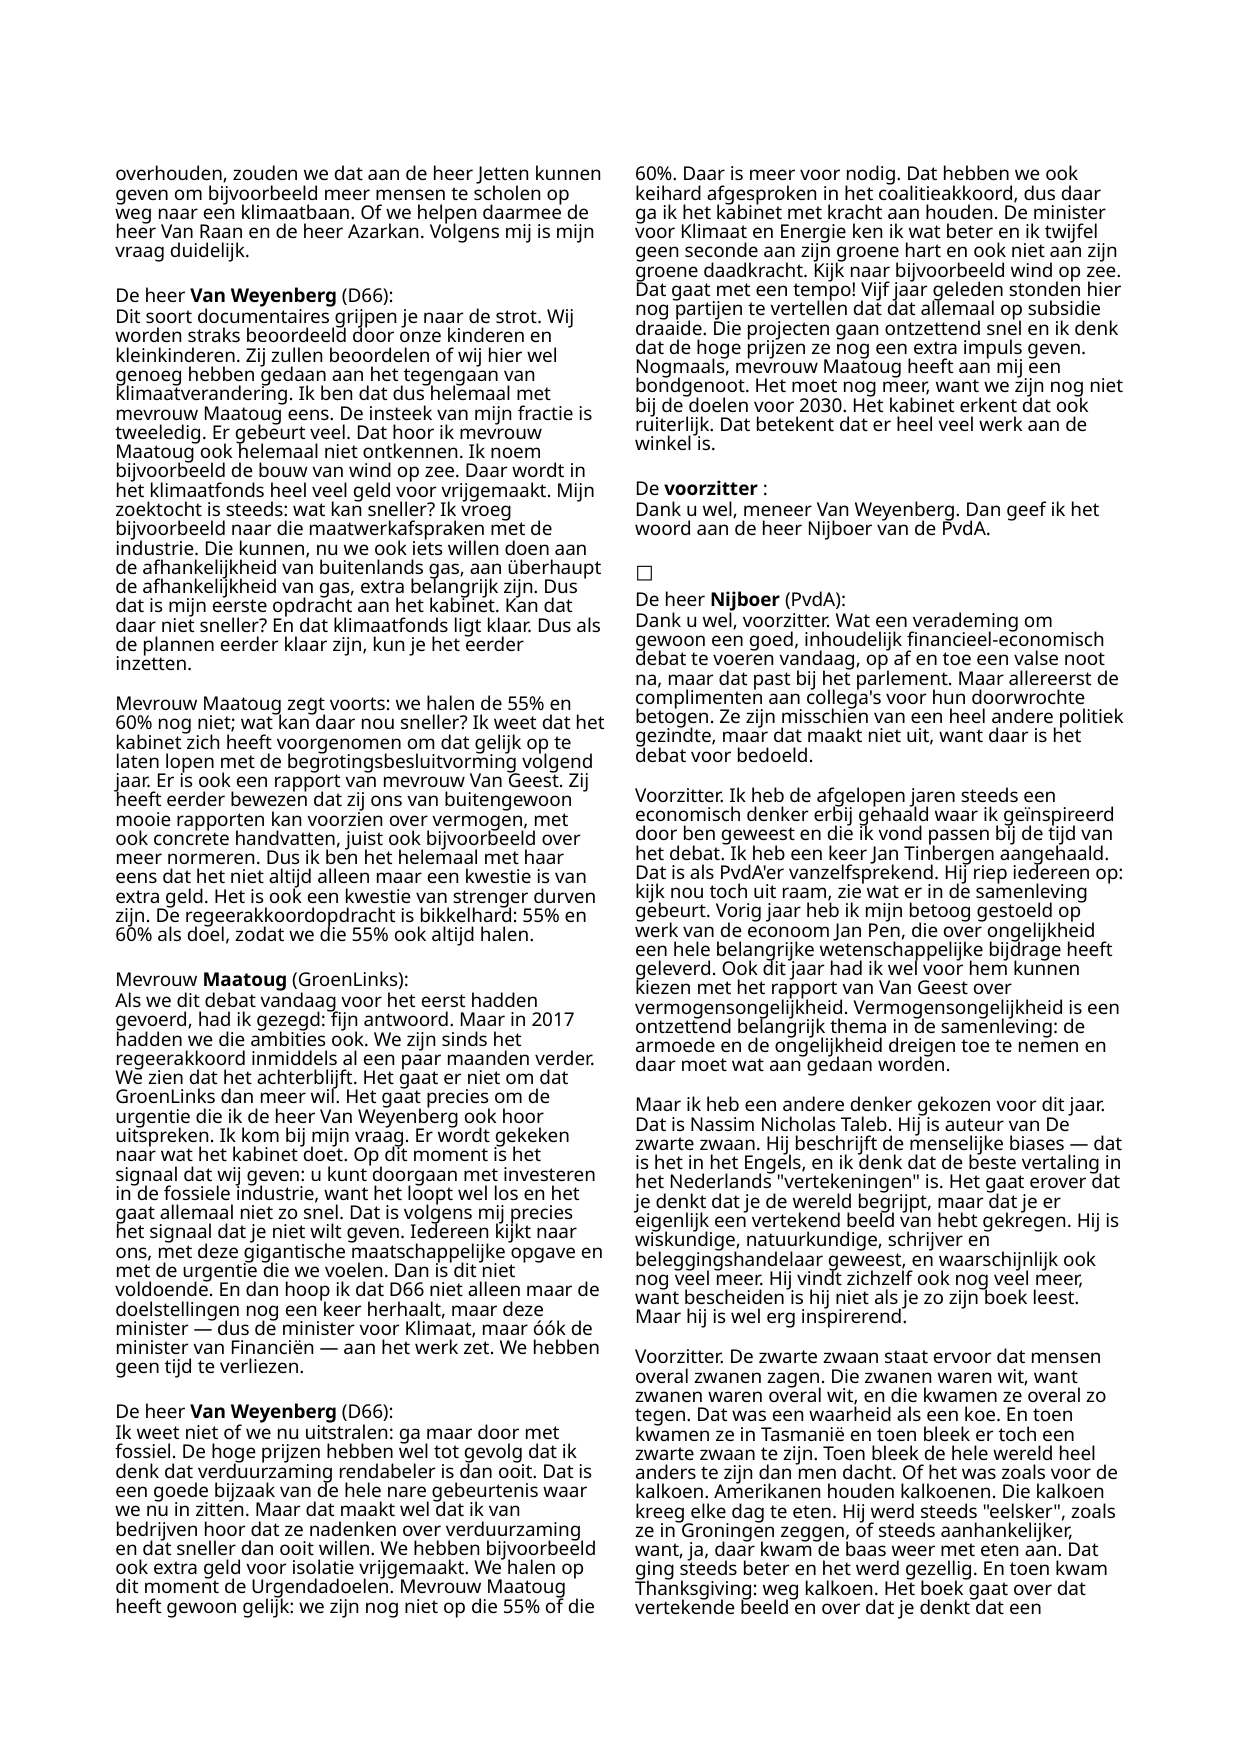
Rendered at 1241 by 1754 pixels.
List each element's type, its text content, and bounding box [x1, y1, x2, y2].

text Maar ik heb een andere denker gekozen voor dit jaar. Dat is Nassim Nicholas Taleb. Hij is auteur van De zwarte zwaan. Hij beschrijft de menselijke biases — dat is het in het Engels, en ik denk dat de beste vertaling in het Nederlands "vertekeningen" is. Het gaat erover dat je denkt dat je de wereld begrijpt, maar dat je er eigenlijk een vertekend beeld van hebt gekregen. Hij is wiskundige, natuurkundige, schrijver en beleggingshandelaar geweest, en waarschijnlijk ook nog veel meer. Hij vindt zichzelf ook nog veel meer, want bescheiden is hij niet als je zo zijn boek leest. Maar hij is wel erg inspirerend. [635, 1096, 1125, 1328]
text Ik weet niet of we nu uitstralen: ga maar door met fossiel. De hoge prijzen hebben wel tot gevolg dat ik denk dat verduurzaming rendabeler is dan ooit. Dat is een goede bijzaak van de hele nare gebeurtenis waar we nu in zitten. Maar dat maakt wel dat ik van bedrijven hoor dat ze nadenken over verduurzaming en dat sneller dan ooit willen. We hebben bijvoorbeeld ook extra geld voor isolatie vrijgemaakt. We halen op dit moment de Urgendadoelen. Mevrouw Maatoug heeft gewoon gelijk: we zijn nog niet op die 55% of die [115, 1424, 605, 1617]
text Mevrouw Maatoug (GroenLinks): [115, 966, 605, 992]
text De heer Nijboer (PvdA): [635, 586, 1125, 612]
text Dit soort documentaires grijpen je naar de strot. Wij worden straks beoordeeld door onze kinderen en kleinkinderen. Zij zullen beoordelen of wij hier wel genoeg hebben gedaan aan het tegengaan van klimaatverandering. Ik ben dat dus helemaal met mevrouw Maatoug eens. De insteek van mijn fractie is tweeledig. Er gebeurt veel. Dat hoor ik mevrouw Maatoug ook helemaal niet ontkennen. Ik noem bijvoorbeeld de bouw van wind op zee. Daar wordt in het klimaatfonds heel veel geld voor vrijgemaakt. Mijn zoektocht is steeds: wat kan sneller? Ik vroeg bijvoorbeeld naar die maatwerkafspraken met de industrie. Die kunnen, nu we ook iets willen doen aan de afhankelijkheid van buitenlands gas, aan überhaupt de afhankelijkheid van gas, extra belangrijk zijn. Dus dat is mijn eerste opdracht aan het kabinet. Kan dat daar niet sneller? En dat klimaatfonds ligt klaar. Dus als de plannen eerder klaar zijn, kun je het eerder inzetten. [115, 308, 605, 674]
text Mevrouw Maatoug zegt voorts: we halen de 55% en 60% nog niet; wat kan daar nou sneller? Ik weet dat het kabinet zich heeft voorgenomen om dat gelijk op te laten lopen met de begrotingsbesluitvorming volgend jaar. Er is ook een rapport van mevrouw Van Geest. Zij heeft eerder bewezen dat zij ons van buitengewoon mooie rapporten kan voorzien over vermogen, met ook concrete handvatten, juist ook bijvoorbeeld over meer normeren. Dus ik ben het helemaal met haar eens dat het niet altijd alleen maar een kwestie is van extra geld. Het is ook een kwestie van strenger durven zijn. De regeerakkoordopdracht is bikkelhard: 55% en 60% als doel, zodat we die 55% ook altijd halen. [115, 695, 605, 946]
text ⬜ [635, 560, 1125, 586]
text De voorzitter : [635, 475, 1125, 501]
text Dank u wel, meneer Van Weyenberg. Dan geef ik het woord aan de heer Nijboer van de PvdA. [635, 501, 1125, 539]
text Als we dit debat vandaag voor het eerst hadden gevoerd, had ik gezegd: fijn antwoord. Maar in 2017 hadden we die ambities ook. We zijn sinds het regeerakkoord inmiddels al een paar maanden verder. We zien dat het achterblijft. Het gaat er niet om dat GroenLinks dan meer wil. Het gaat precies om de urgentie die ik de heer Van Weyenberg ook hoor uitspreken. Ik kom bij mijn vraag. Er wordt gekeken naar wat het kabinet doet. Op dit moment is het signaal dat wij geven: u kunt doorgaan met investeren in de fossiele industrie, want het loopt wel los en het gaat allemaal niet zo snel. Dat is volgens mij precies het signaal dat je niet wilt geven. Iedereen kijkt naar ons, met deze gigantische maatschappelijke opgave en met de urgentie die we voelen. Dan is dit niet voldoende. En dan hoop ik dat D66 niet alleen maar de doelstellingen nog een keer herhaalt, maar deze minister — dus de minister voor Klimaat, maar óók de minister van Financiën — aan het werk zet. We hebben geen tijd te verliezen. [115, 992, 605, 1378]
text Dank u wel, voorzitter. Wat een verademing om gewoon een goed, inhoudelijk financieel-economisch debat te voeren vandaag, op af en toe een valse noot na, maar dat past bij het parlement. Maar allereerst de complimenten aan collega's voor hun doorwrochte betogen. Ze zijn misschien van een heel andere politiek gezindte, maar dat maakt niet uit, want daar is het debat voor bedoeld. [635, 612, 1125, 766]
text De heer Van Weyenberg (D66): [115, 1398, 605, 1424]
text Voorzitter. De zwarte zwaan staat ervoor dat mensen overal zwanen zagen. Die zwanen waren wit, want zwanen waren overal wit, en die kwamen ze overal zo tegen. Dat was een waarheid als een koe. En toen kwamen ze in Tasmanië en toen bleek er toch een zwarte zwaan te zijn. Toen bleek de hele wereld heel anders te zijn dan men dacht. Of het was zoals voor de kalkoen. Amerikanen houden kalkoenen. Die kalkoen kreeg elke dag te eten. Hij werd steeds "eelsker", zoals ze in Groningen zeggen, of steeds aanhankelijker, want, ja, daar kwam de baas weer met eten aan. Dat ging steeds beter en het werd gezellig. En toen kwam Thanksgiving: weg kalkoen. Het boek gaat over dat vertekende beeld en over dat je denkt dat een [635, 1348, 1125, 1618]
text overhouden, zouden we dat aan de heer Jetten kunnen geven om bijvoorbeeld meer mensen te scholen op weg naar een klimaatbaan. Of we helpen daarmee de heer Van Raan en de heer Azarkan. Volgens mij is mijn vraag duidelijk. [115, 165, 605, 262]
text 60%. Daar is meer voor nodig. Dat hebben we ook keihard afgesproken in het coalitieakkoord, dus daar ga ik het kabinet met kracht aan houden. De minister voor Klimaat en Energie ken ik wat beter en ik twijfel geen seconde aan zijn groene hart en ook niet aan zijn groene daadkracht. Kijk naar bijvoorbeeld wind op zee. Dat gaat met een tempo! Vijf jaar geleden stonden hier nog partijen te vertellen dat dat allemaal op subsidie draaide. Die projecten gaan ontzettend snel en ik denk dat de hoge prijzen ze nog een extra impuls geven. Nogmaals, mevrouw Maatoug heeft aan mij een bondgenoot. Het moet nog meer, want we zijn nog niet bij de doelen voor 2030. Het kabinet erkent dat ook ruiterlijk. Dat betekent dat er heel veel werk aan de winkel is. [635, 165, 1125, 454]
text De heer Van Weyenberg (D66): [115, 282, 605, 308]
text Voorzitter. Ik heb de afgelopen jaren steeds een economisch denker erbij gehaald waar ik geïnspireerd door ben geweest en die ik vond passen bij de tijd van het debat. Ik heb een keer Jan Tinbergen aangehaald. Dat is als PvdA'er vanzelfsprekend. Hij riep iedereen op: kijk nou toch uit raam, zie wat er in de samenleving gebeurt. Vorig jaar heb ik mijn betoog gestoeld op werk van de econoom Jan Pen, die over ongelijkheid een hele belangrijke wetenschappelijke bijdrage heeft geleverd. Ook dit jaar had ik wel voor hem kunnen kiezen met het rapport van Van Geest over vermogensongelijkheid. Vermogensongelijkheid is een ontzettend belangrijk thema in de samenleving: de armoede en de ongelijkheid dreigen toe te nemen en daar moet wat aan gedaan worden. [635, 787, 1125, 1076]
